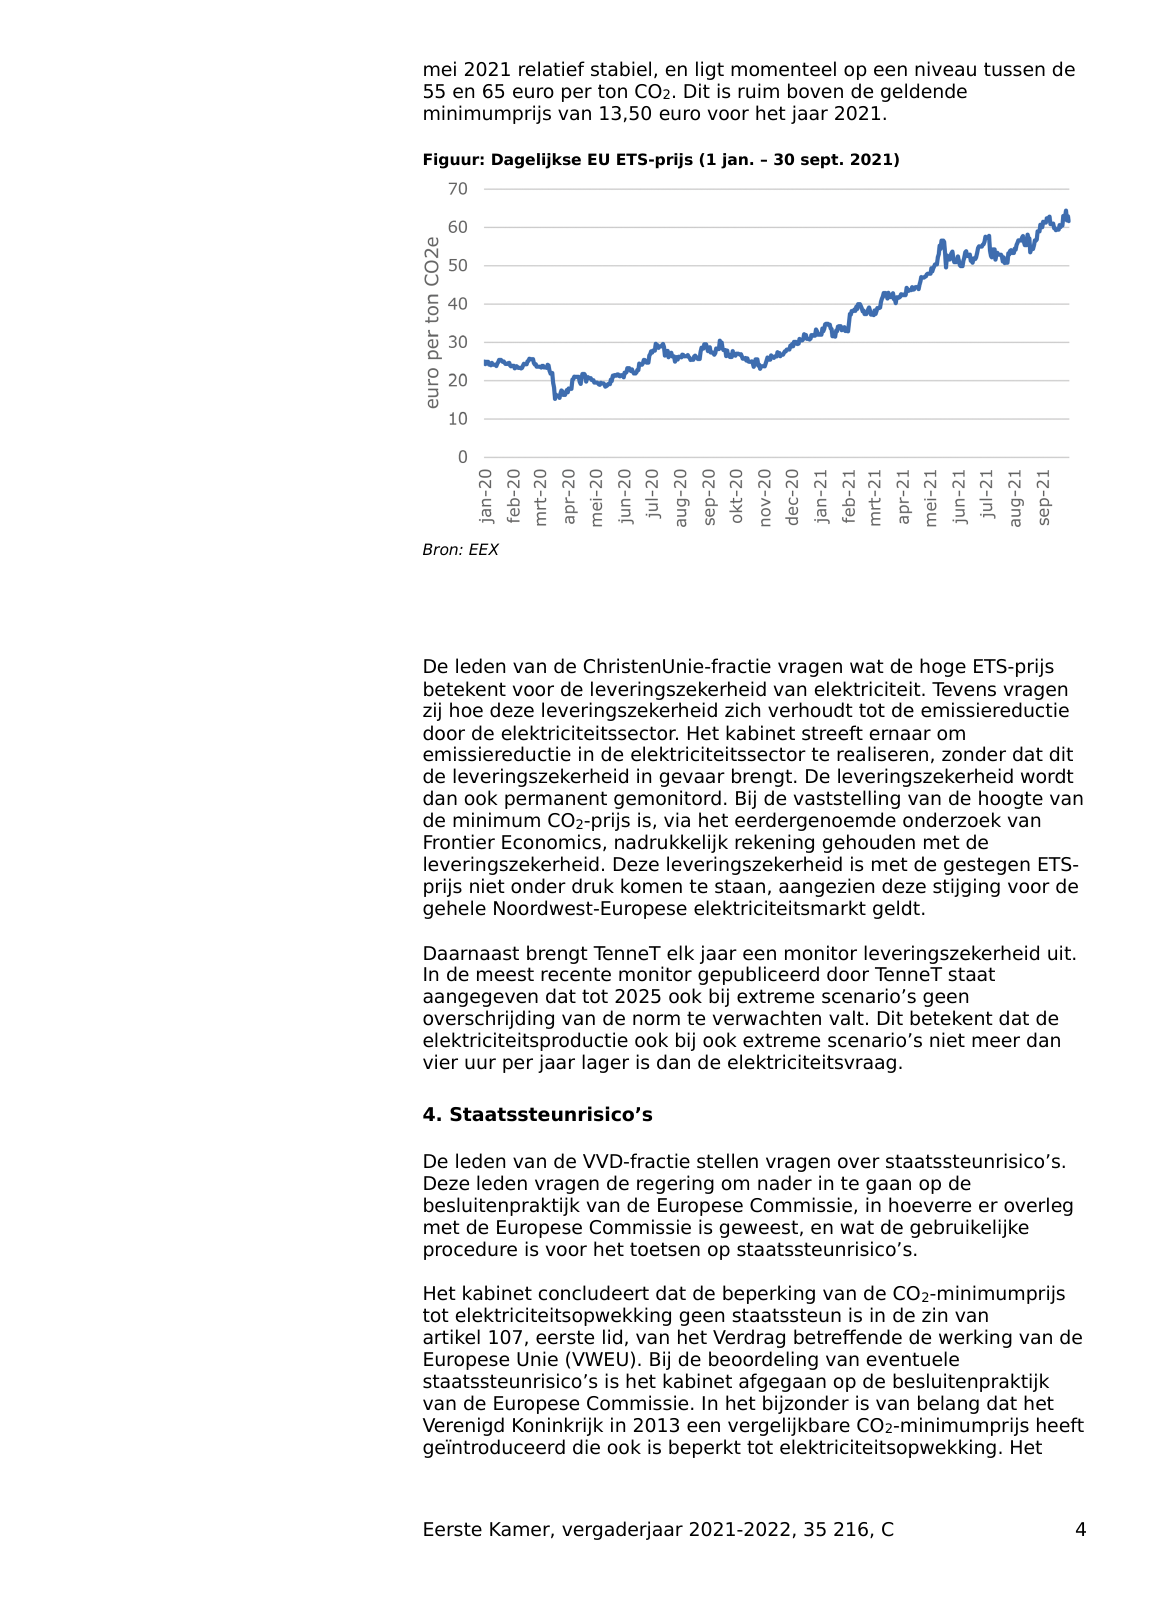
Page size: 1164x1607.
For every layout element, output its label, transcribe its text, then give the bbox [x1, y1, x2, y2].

text mei 2021 relatief stabiel, en ligt momenteel op een niveau tussen de 55 en 65 euro per ton CO2. Dit is ruim boven de geldende minimumprijs van 13,50 euro voor het jaar 2021. [422, 59, 1087, 125]
text Figuur: Dagelijkse EU ETS-prijs (1 jan. – 30 sept. 2021) [422, 151, 1072, 169]
text Daarnaast brengt TenneT elk jaar een monitor leveringszekerheid uit. In de meest recente monitor gepubliceerd door TenneT staat aangegeven dat tot 2025 ook bij extreme scenario’s geen overschrijding van de norm te verwachten valt. Dit betekent dat de elektriciteitsproductie ook bij ook extreme scenario’s niet meer dan vier uur per jaar lager is dan de elektriciteitsvraag. [422, 942, 1087, 1074]
text Het kabinet concludeert dat de beperking van de CO2-minimumprijs tot elektriciteitsopwekking geen staatssteun is in de zin van artikel 107, eerste lid, van het Verdrag betreffende de werking van de Europese Unie (VWEU). Bij de beoordeling van eventuele staatssteunrisico’s is het kabinet afgegaan op de besluitenpraktijk van de Europese Commissie. In het bijzonder is van belang dat het Verenigd Koninkrijk in 2013 een vergelijkbare CO2-minimumprijs heeft geïntroduceerd die ook is beperkt tot elektriciteitsopwekking. Het [422, 1283, 1087, 1459]
text De leden van de ChristenUnie-fractie vragen wat de hoge ETS-prijs betekent voor de leveringszekerheid van elektriciteit. Tevens vragen zij hoe deze leveringszekerheid zich verhoudt tot de emissiereductie door de elektriciteitssector. Het kabinet streeft ernaar om emissiereductie in de elektriciteitssector te realiseren, zonder dat dit de leveringszekerheid in gevaar brengt. De leveringszekerheid wordt dan ook permanent gemonitord. Bij de vaststelling van de hoogte van de minimum CO2-prijs is, via het eerdergenoemde onderzoek van Frontier Economics, nadrukkelijk rekening gehouden met de leveringszekerheid. Deze leveringszekerheid is met de gestegen ETS-prijs niet onder druk komen te staan, aangezien deze stijging voor de gehele Noordwest-Europese elektriciteitsmarkt geldt. [422, 656, 1087, 920]
picture [422, 181, 1072, 530]
subtitle 4. Staatssteunrisico’s [422, 1104, 1087, 1126]
text De leden van de VVD-fractie stellen vragen over staatssteunrisico’s. Deze leden vragen de regering om nader in te gaan op de besluitenpraktijk van de Europese Commissie, in hoeverre er overleg met de Europese Commissie is geweest, en wat de gebruikelijke procedure is voor het toetsen op staatssteunrisico’s. [422, 1151, 1087, 1261]
text Bron: EEX [422, 541, 1072, 559]
